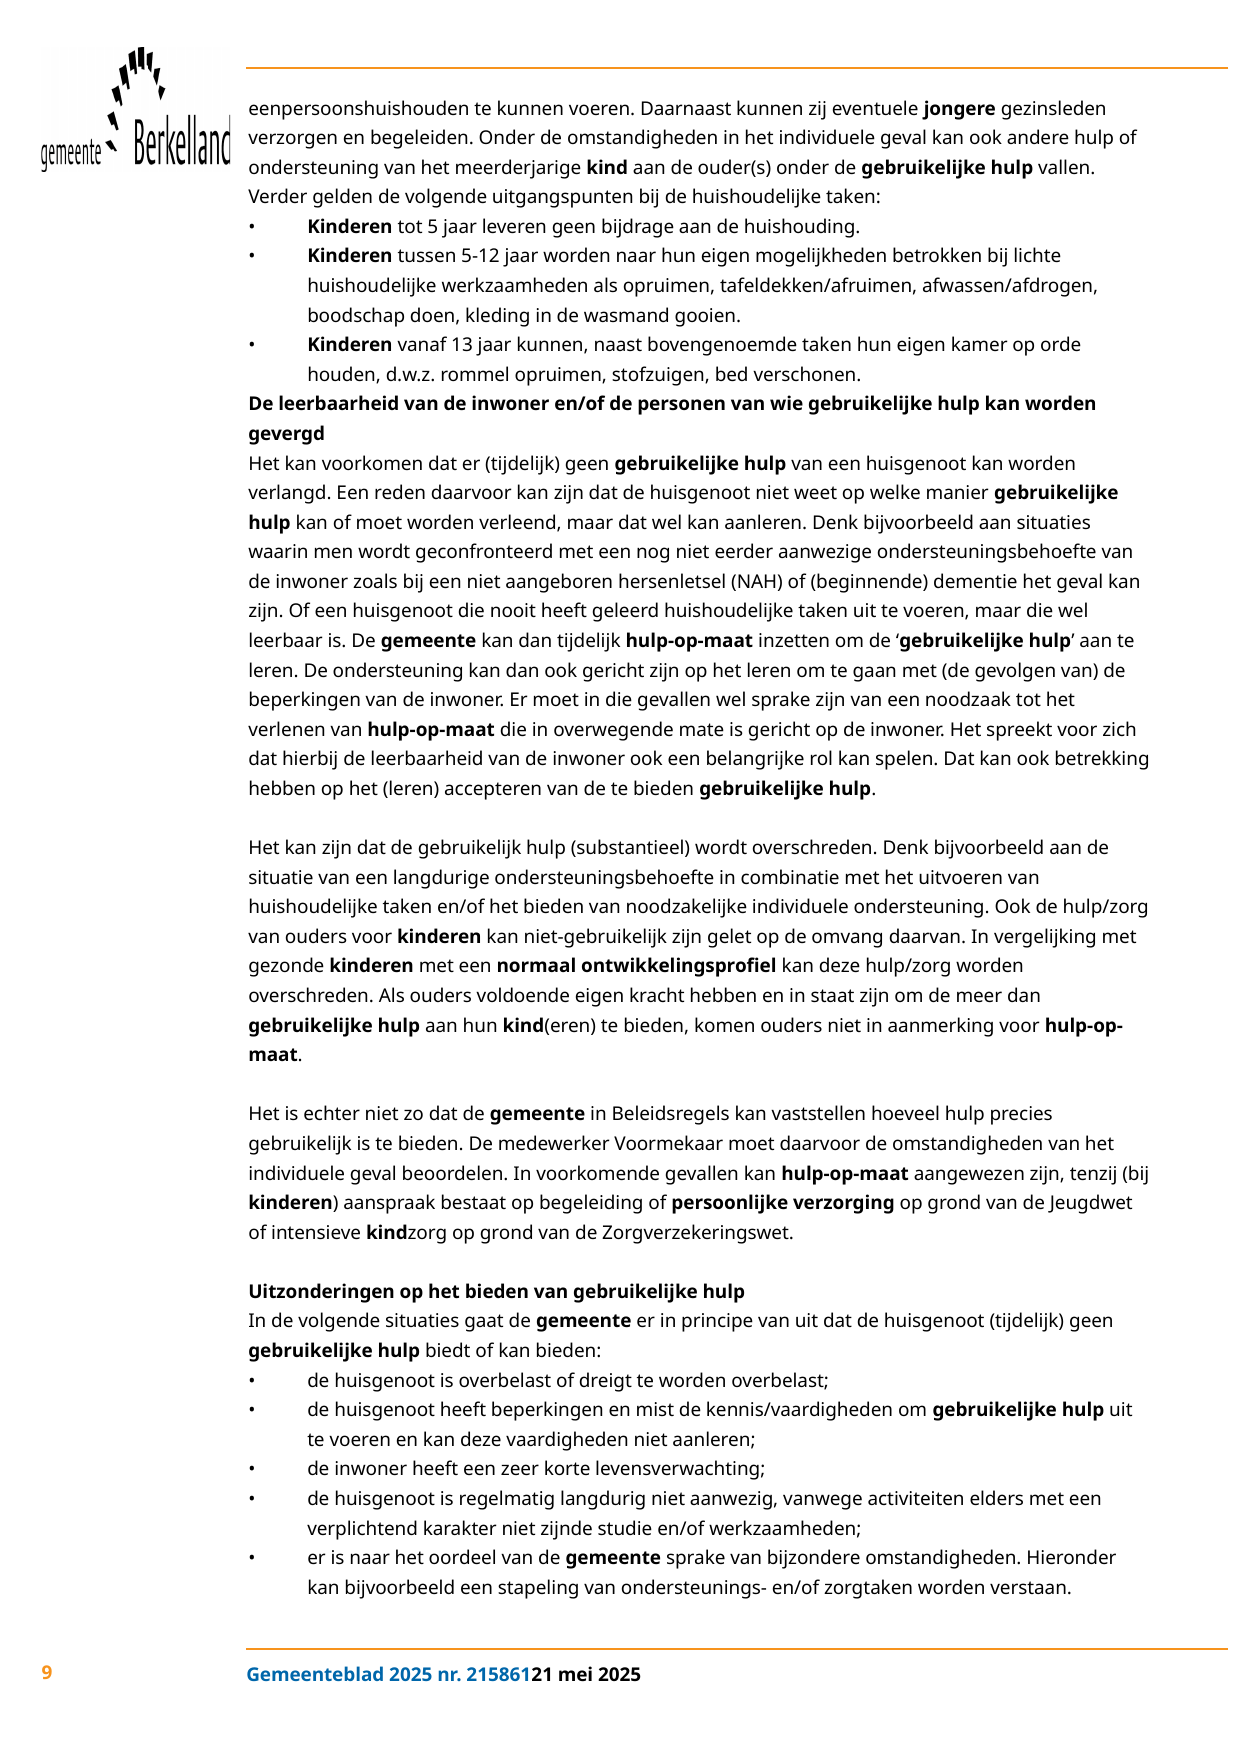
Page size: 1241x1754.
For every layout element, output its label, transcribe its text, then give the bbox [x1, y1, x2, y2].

text Uitzonderingen op het bieden van gebruikelijke hulp [248, 1278, 1152, 1304]
list Kinderen tussen 5-12 jaar worden naar hun eigen mogelijkheden betrokken bij lichte huishoudelijke werkzaamheden als opruimen, tafeldekken/afruimen, afwassen/afdrogen, boodschap doen, kleding in de wasmand gooien. [248, 243, 1152, 328]
text De leerbaarheid van de inwoner en/of de personen van wie gebruikelijke hulp kan worden gevergd [248, 391, 1152, 446]
list Kinderen vanaf 13 jaar kunnen, naast bovengenoemde taken hun eigen kamer op orde houden, d.w.z. rommel opruimen, stofzuigen, bed verschonen. [248, 331, 1152, 387]
list de huisgenoot heeft beperkingen en mist de kennis/vaardigheden om gebruikelijke hulp uit te voeren en kan deze vaardigheden niet aanleren; [248, 1396, 1152, 1452]
text In de volgende situaties gaat de gemeente er in principe van uit dat de huisgenoot (tijdelijk) geen gebruikelijke hulp biedt of kan bieden: [248, 1308, 1152, 1363]
picture [41, 47, 231, 172]
text Het kan voorkomen dat er (tijdelijk) geen gebruikelijke hulp van een huisgenoot kan worden verlangd. Een reden daarvoor kan zijn dat de huisgenoot niet weet op welke manier gebruikelijke hulp kan of moet worden verleend, maar dat wel kan aanleren. Denk bijvoorbeeld aan situaties waarin men wordt geconfronteerd met een nog niet eerder aanwezige ondersteuningsbehoefte van de inwoner zoals bij een niet aangeboren hersenletsel (NAH) of (beginnende) dementie het geval kan zijn. Of een huisgenoot die nooit heeft geleerd huishoudelijke taken uit te voeren, maar die wel leerbaar is. De gemeente kan dan tijdelijk hulp-op-maat inzetten om de ‘gebruikelijke hulp’ aan te leren. De ondersteuning kan dan ook gericht zijn op het leren om te gaan met (de gevolgen van) de beperkingen van de inwoner. Er moet in die gevallen wel sprake zijn van een noodzaak tot het verlenen van hulp-op-maat die in overwegende mate is gericht op de inwoner. Het spreekt voor zich dat hierbij de leerbaarheid van de inwoner ook een belangrijke rol kan spelen. Dat kan ook betrekking hebben op het (leren) accepteren van de te bieden gebruikelijke hulp. [248, 450, 1152, 801]
list de huisgenoot is regelmatig langdurig niet aanwezig, vanwege activiteiten elders met een verplichtend karakter niet zijnde studie en/of werkzaamheden; [248, 1485, 1152, 1541]
text Het kan zijn dat de gebruikelijk hulp (substantieel) wordt overschreden. Denk bijvoorbeeld aan de situatie van een langdurige ondersteuningsbehoefte in combinatie met het uitvoeren van huishoudelijke taken en/of het bieden van noodzakelijke individuele ondersteuning. Ook de hulp/zorg van ouders voor kinderen kan niet-gebruikelijk zijn gelet op de omvang daarvan. In vergelijking met gezonde kinderen met een normaal ontwikkelingsprofiel kan deze hulp/zorg worden overschreden. Als ouders voldoende eigen kracht hebben en in staat zijn om de meer dan gebruikelijke hulp aan hun kind(eren) te bieden, komen ouders niet in aanmerking voor hulp-op-maat. [248, 834, 1152, 1067]
list de inwoner heeft een zeer korte levensverwachting; [248, 1456, 1152, 1481]
list Kinderen tot 5 jaar leveren geen bijdrage aan de huishouding. [248, 213, 1152, 239]
text Het is echter niet zo dat de gemeente in Beleidsregels kan vaststellen hoeveel hulp precies gebruikelijk is te bieden. De medewerker Voormekaar moet daarvoor de omstandigheden van het individuele geval beoordelen. In voorkomende gevallen kan hulp-op-maat aangewezen zijn, tenzij (bij kinderen) aanspraak bestaat op begeleiding of persoonlijke verzorging op grond van de Jeugdwet of intensieve kindzorg op grond van de Zorgverzekeringswet. [248, 1101, 1152, 1245]
text eenpersoonshuishouden te kunnen voeren. Daarnaast kunnen zij eventuele jongere gezinsleden verzorgen en begeleiden. Onder de omstandigheden in het individuele geval kan ook andere hulp of ondersteuning van het meerderjarige kind aan de ouder(s) onder de gebruikelijke hulp vallen. [248, 95, 1152, 180]
list de huisgenoot is overbelast of dreigt te worden overbelast; [248, 1367, 1152, 1393]
text Verder gelden de volgende uitgangspunten bij de huishoudelijke taken: [248, 183, 1152, 209]
list er is naar het oordeel van de gemeente sprake van bijzondere omstandigheden. Hieronder kan bijvoorbeeld een stapeling van ondersteunings- en/of zorgtaken worden verstaan. [248, 1544, 1152, 1600]
